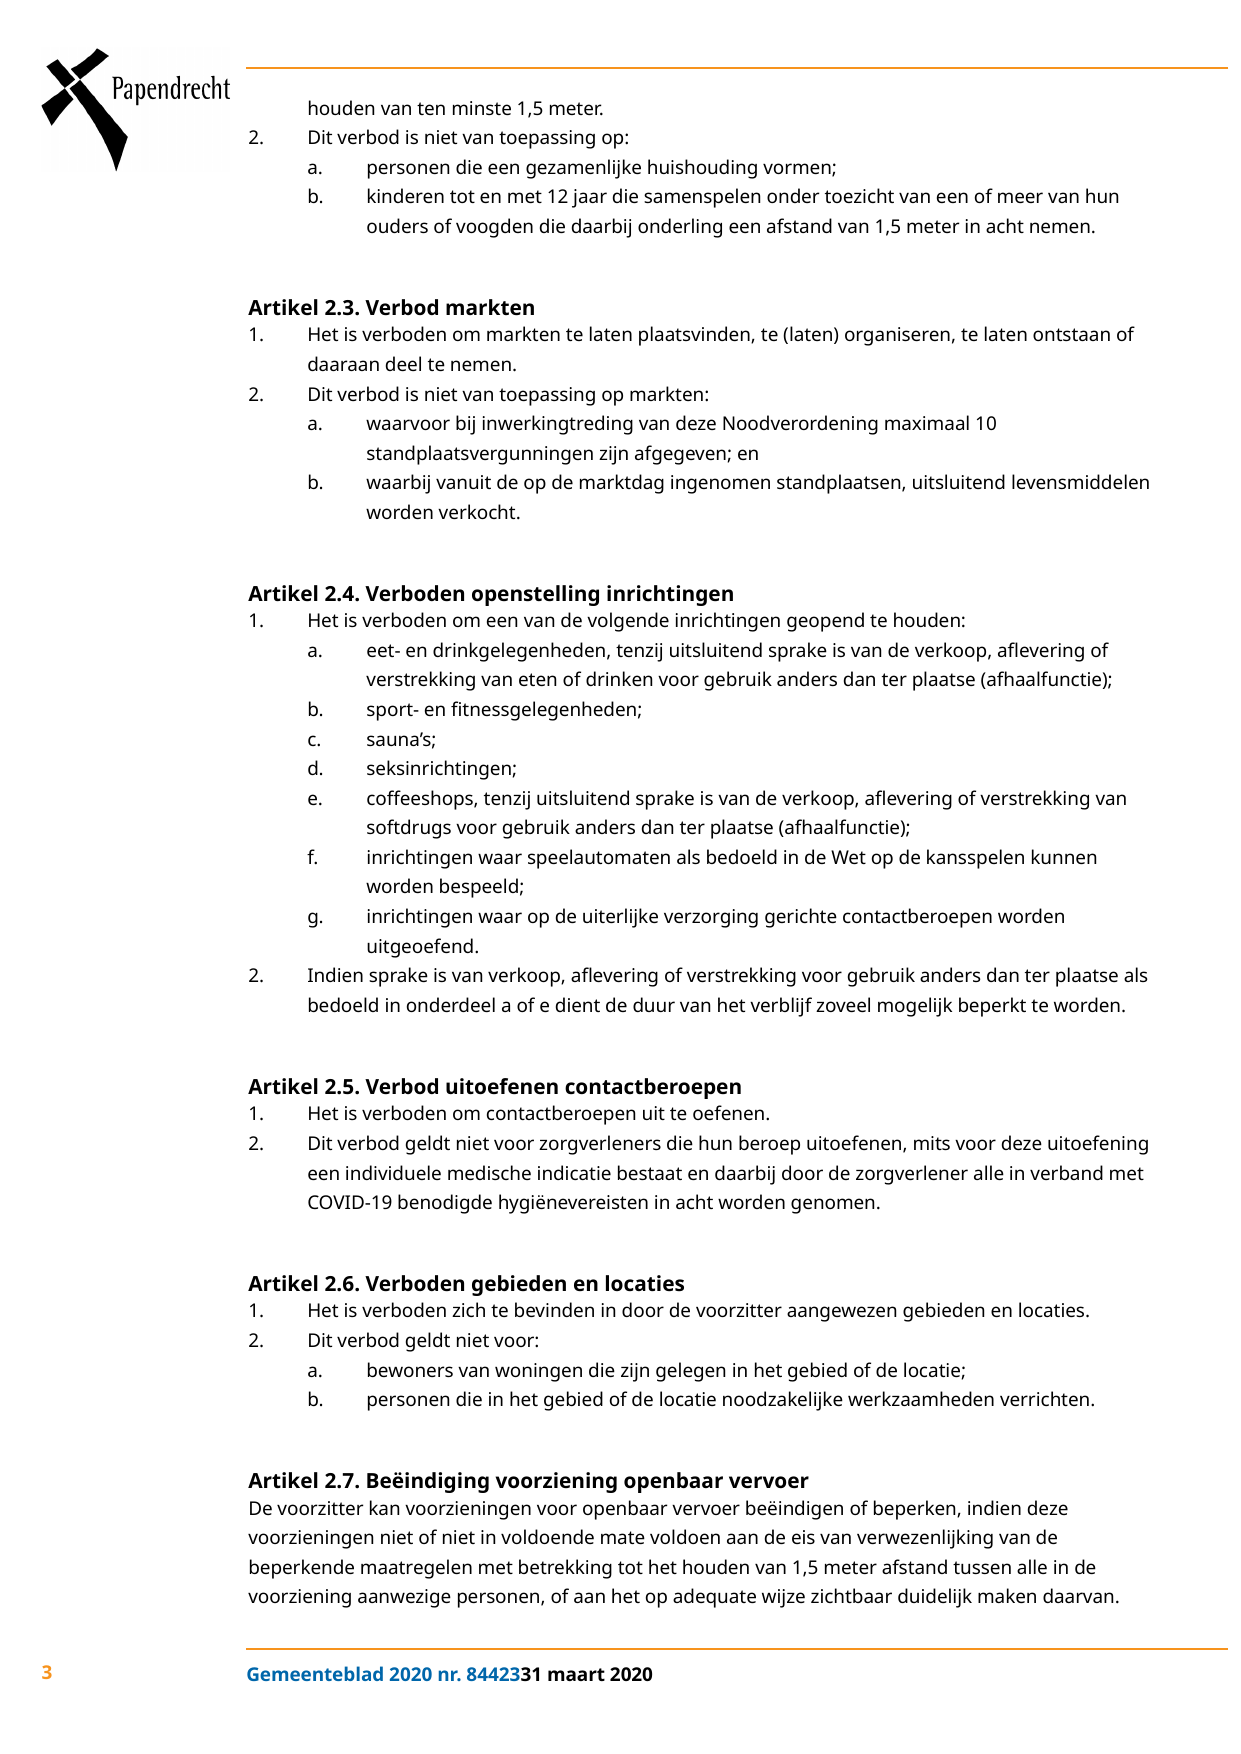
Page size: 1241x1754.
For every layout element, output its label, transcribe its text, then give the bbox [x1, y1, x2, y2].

list houden van ten minste 1,5 meter. [248, 95, 1152, 121]
list Indien sprake is van verkoop, aflevering of verstrekking voor gebruik anders dan ter plaatse als bedoeld in onderdeel a of e dient de duur van het verblijf zoveel mogelijk beperkt te worden. [248, 962, 1152, 1018]
list eet- en drinkgelegenheden, tenzij uitsluitend sprake is van de verkoop, aflevering of verstrekking van eten of drinken voor gebruik anders dan ter plaatse (afhaalfunctie); [307, 637, 1152, 692]
list Het is verboden om contactberoepen uit te oefenen. [248, 1101, 1152, 1126]
text Artikel 2.6. Verboden gebieden en locaties [248, 1269, 1152, 1298]
text De voorzitter kan voorzieningen voor openbaar vervoer beëindigen of beperken, indien deze voorzieningen niet of niet in voldoende mate voldoen aan de eis van verwezenlijking van de beperkende maatregelen met betrekking tot het houden van 1,5 meter afstand tussen alle in de voorziening aanwezige personen, of aan het op adequate wijze zichtbaar duidelijk maken daarvan. [248, 1495, 1152, 1609]
list kinderen tot en met 12 jaar die samenspelen onder toezicht van een of meer van hun ouders of voogden die daarbij onderling een afstand van 1,5 meter in acht nemen. [307, 183, 1152, 239]
list sport- en fitnessgelegenheden; [307, 696, 1152, 722]
list bewoners van woningen die zijn gelegen in het gebied of de locatie; [307, 1357, 1152, 1383]
list waarvoor bij inwerkingtreding van deze Noodverordening maximaal 10 standplaatsvergunningen zijn afgegeven; en [307, 410, 1152, 466]
list waarbij vanuit de op de marktdag ingenomen standplaatsen, uitsluitend levensmiddelen worden verkocht. [307, 469, 1152, 525]
text Artikel 2.5. Verbod uitoefenen contactberoepen [248, 1072, 1152, 1101]
list Het is verboden zich te bevinden in door de voorzitter aangewezen gebieden en locaties. [248, 1298, 1152, 1323]
list inrichtingen waar speelautomaten als bedoeld in de Wet op de kansspelen kunnen worden bespeeld; [307, 844, 1152, 899]
list Dit verbod geldt niet voor: [248, 1327, 1152, 1353]
list inrichtingen waar op de uiterlijke verzorging gerichte contactberoepen worden uitgeoefend. [307, 903, 1152, 959]
picture [41, 47, 231, 172]
list Dit verbod is niet van toepassing op markten: [248, 381, 1152, 406]
text Artikel 2.4. Verboden openstelling inrichtingen [248, 579, 1152, 607]
list seksinrichtingen; [307, 755, 1152, 781]
list personen die een gezamenlijke huishouding vormen; [307, 154, 1152, 180]
list sauna’s; [307, 726, 1152, 752]
text Artikel 2.7. Beëindiging voorziening openbaar vervoer [248, 1466, 1152, 1495]
list personen die in het gebied of de locatie noodzakelijke werkzaamheden verrichten. [307, 1386, 1152, 1412]
list Dit verbod geldt niet voor zorgverleners die hun beroep uitoefenen, mits voor deze uitoefening een individuele medische indicatie bestaat en daarbij door de zorgverlener alle in verband met COVID-19 benodigde hygiënevereisten in acht worden genomen. [248, 1130, 1152, 1215]
list Het is verboden om een van de volgende inrichtingen geopend te houden: [248, 607, 1152, 633]
list coffeeshops, tenzij uitsluitend sprake is van de verkoop, aflevering of verstrekking van softdrugs voor gebruik anders dan ter plaatse (afhaalfunctie); [307, 785, 1152, 840]
list Het is verboden om markten te laten plaatsvinden, te (laten) organiseren, te laten ontstaan of daaraan deel te nemen. [248, 322, 1152, 377]
text Artikel 2.3. Verbod markten [248, 293, 1152, 322]
list Dit verbod is niet van toepassing op: [248, 124, 1152, 150]
